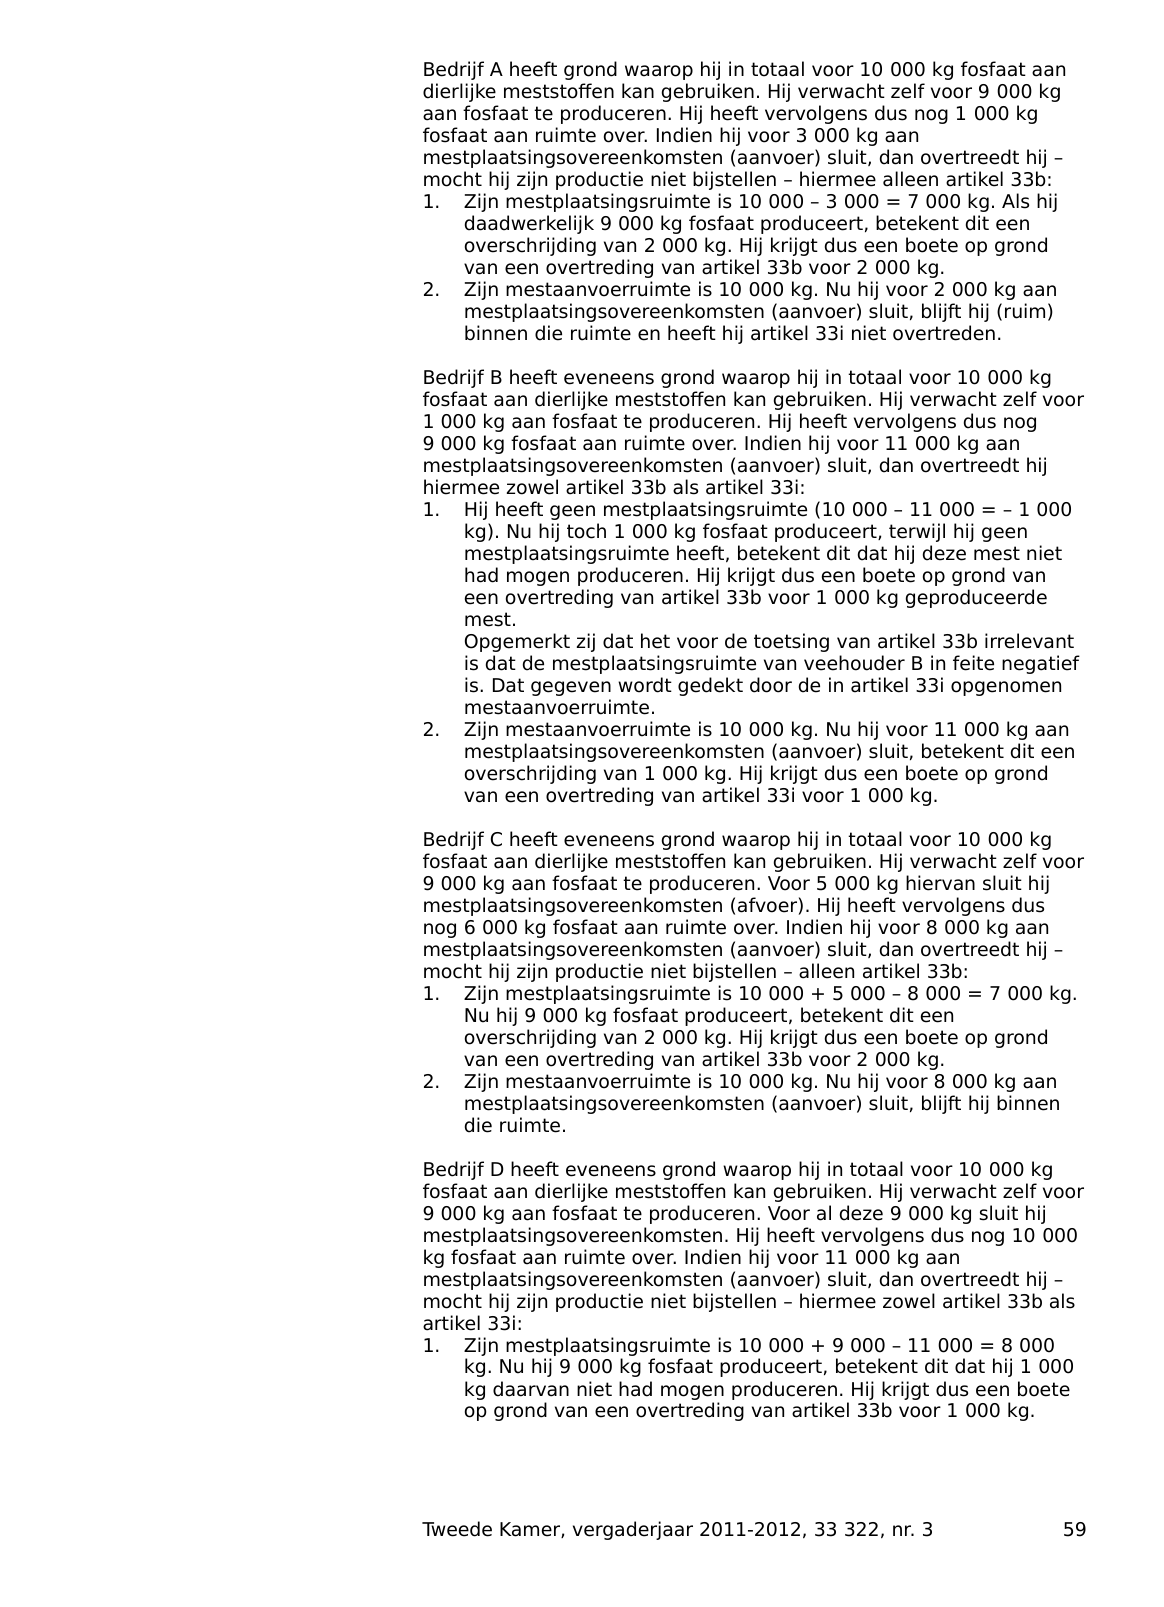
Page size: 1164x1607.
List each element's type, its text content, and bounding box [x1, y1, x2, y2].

text 2. Zijn mestaanvoerruimte is 10 000 kg. Nu hij voor 11 000 kg aan mestplaatsingsovereenkomsten (aanvoer) sluit, betekent dit een overschrijding van 1 000 kg. Hij krijgt dus een boete op grond van een overtreding van artikel 33i voor 1 000 kg. [422, 719, 1087, 807]
text 2. Zijn mestaanvoerruimte is 10 000 kg. Nu hij voor 2 000 kg aan mestplaatsingsovereenkomsten (aanvoer) sluit, blijft hij (ruim) binnen die ruimte en heeft hij artikel 33i niet overtreden. [422, 279, 1087, 345]
text 1. Zijn mestplaatsingsruimte is 10 000 + 5 000 – 8 000 = 7 000 kg. Nu hij 9 000 kg fosfaat produceert, betekent dit een overschrijding van 2 000 kg. Hij krijgt dus een boete op grond van een overtreding van artikel 33b voor 2 000 kg. [422, 983, 1087, 1071]
text Bedrijf C heeft eveneens grond waarop hij in totaal voor 10 000 kg fosfaat aan dierlijke meststoffen kan gebruiken. Hij verwacht zelf voor 9 000 kg aan fosfaat te produceren. Voor 5 000 kg hiervan sluit hij mestplaatsingsovereenkomsten (afvoer). Hij heeft vervolgens dus nog 6 000 kg fosfaat aan ruimte over. Indien hij voor 8 000 kg aan mestplaatsingsovereenkomsten (aanvoer) sluit, dan overtreedt hij – mocht hij zijn productie niet bijstellen – alleen artikel 33b: [422, 829, 1087, 983]
text Opgemerkt zij dat het voor de toetsing van artikel 33b irrelevant is dat de mestplaatsingsruimte van veehouder B in feite negatief is. Dat gegeven wordt gedekt door de in artikel 33i opgenomen mestaanvoerruimte. [464, 631, 1087, 719]
text 1. Hij heeft geen mestplaatsingsruimte (10 000 – 11 000 = – 1 000 kg). Nu hij toch 1 000 kg fosfaat produceert, terwijl hij geen mestplaatsingsruimte heeft, betekent dit dat hij deze mest niet had mogen produceren. Hij krijgt dus een boete op grond van een overtreding van artikel 33b voor 1 000 kg geproduceerde mest. [422, 499, 1087, 631]
text Bedrijf D heeft eveneens grond waarop hij in totaal voor 10 000 kg fosfaat aan dierlijke meststoffen kan gebruiken. Hij verwacht zelf voor 9 000 kg aan fosfaat te produceren. Voor al deze 9 000 kg sluit hij mestplaatsingsovereenkomsten. Hij heeft vervolgens dus nog 10 000 kg fosfaat aan ruimte over. Indien hij voor 11 000 kg aan mestplaatsingsovereenkomsten (aanvoer) sluit, dan overtreedt hij – mocht hij zijn productie niet bijstellen – hiermee zowel artikel 33b als artikel 33i: [422, 1159, 1087, 1334]
text Bedrijf B heeft eveneens grond waarop hij in totaal voor 10 000 kg fosfaat aan dierlijke meststoffen kan gebruiken. Hij verwacht zelf voor 1 000 kg aan fosfaat te produceren. Hij heeft vervolgens dus nog 9 000 kg fosfaat aan ruimte over. Indien hij voor 11 000 kg aan mestplaatsingsovereenkomsten (aanvoer) sluit, dan overtreedt hij hiermee zowel artikel 33b als artikel 33i: [422, 367, 1087, 499]
text 1. Zijn mestplaatsingsruimte is 10 000 + 9 000 – 11 000 = 8 000 kg. Nu hij 9 000 kg fosfaat produceert, betekent dit dat hij 1 000 kg daarvan niet had mogen produceren. Hij krijgt dus een boete op grond van een overtreding van artikel 33b voor 1 000 kg. [422, 1334, 1087, 1422]
text 2. Zijn mestaanvoerruimte is 10 000 kg. Nu hij voor 8 000 kg aan mestplaatsingsovereenkomsten (aanvoer) sluit, blijft hij binnen die ruimte. [422, 1071, 1087, 1136]
text Bedrijf A heeft grond waarop hij in totaal voor 10 000 kg fosfaat aan dierlijke meststoffen kan gebruiken. Hij verwacht zelf voor 9 000 kg aan fosfaat te produceren. Hij heeft vervolgens dus nog 1 000 kg fosfaat aan ruimte over. Indien hij voor 3 000 kg aan mestplaatsingsovereenkomsten (aanvoer) sluit, dan overtreedt hij – mocht hij zijn productie niet bijstellen – hiermee alleen artikel 33b: [422, 59, 1087, 191]
text 1. Zijn mestplaatsingsruimte is 10 000 – 3 000 = 7 000 kg. Als hij daadwerkelijk 9 000 kg fosfaat produceert, betekent dit een overschrijding van 2 000 kg. Hij krijgt dus een boete op grond van een overtreding van artikel 33b voor 2 000 kg. [422, 191, 1087, 279]
